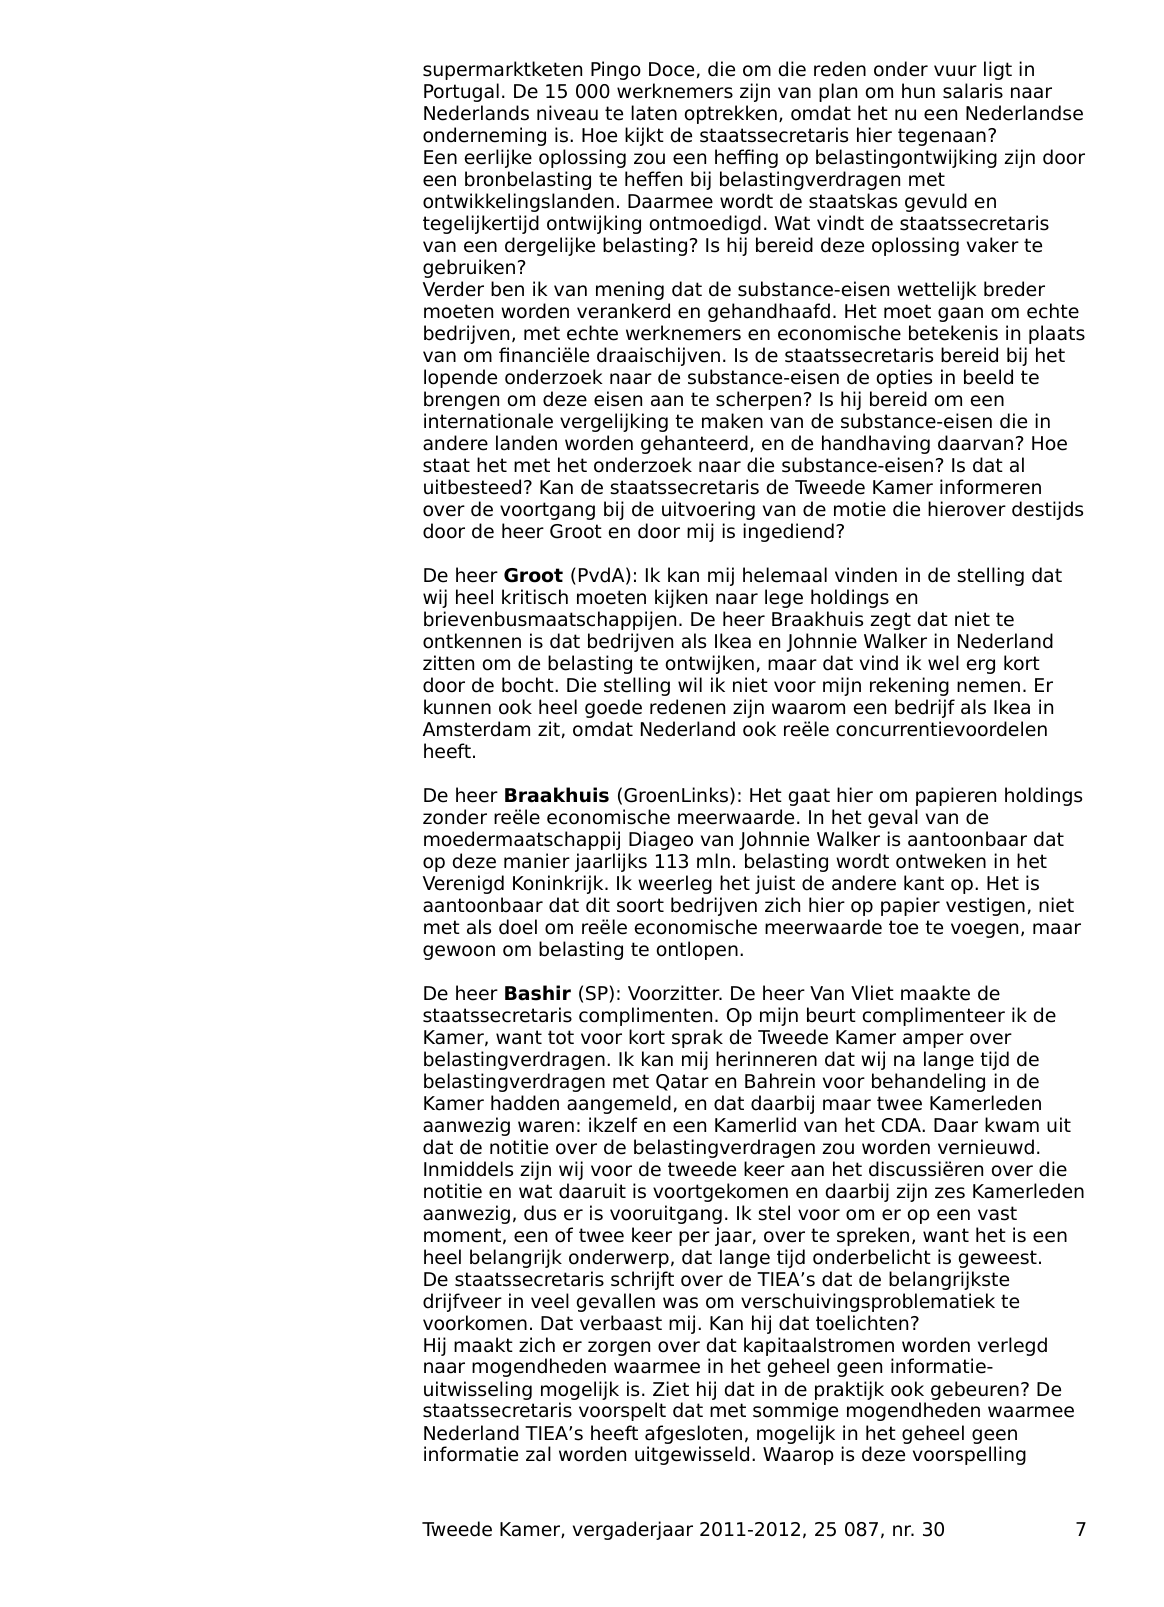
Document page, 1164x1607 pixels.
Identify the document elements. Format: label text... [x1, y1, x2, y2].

text Een eerlijke oplossing zou een heffing op belastingontwijking zijn door een bronbelasting te heffen bij belastingverdragen met ontwikkelingslanden. Daarmee wordt de staatskas gevuld en tegelijkertijd ontwijking ontmoedigd. Wat vindt de staatssecretaris van een dergelijke belasting? Is hij bereid deze oplossing vaker te gebruiken? [422, 147, 1087, 279]
text De heer Groot (PvdA): Ik kan mij helemaal vinden in de stelling dat wij heel kritisch moeten kijken naar lege holdings en brievenbusmaatschappijen. De heer Braakhuis zegt dat niet te ontkennen is dat bedrijven als Ikea en Johnnie Walker in Nederland zitten om de belasting te ontwijken, maar dat vind ik wel erg kort door de bocht. Die stelling wil ik niet voor mijn rekening nemen. Er kunnen ook heel goede redenen zijn waarom een bedrijf als Ikea in Amsterdam zit, omdat Nederland ook reële concurrentievoordelen heeft. [422, 565, 1087, 763]
text De staatssecretaris schrijft over de TIEA’s dat de belangrijkste drijfveer in veel gevallen was om verschuivingsproblematiek te voorkomen. Dat verbaast mij. Kan hij dat toelichten? [422, 1268, 1087, 1334]
text De heer Bashir (SP): Voorzitter. De heer Van Vliet maakte de staatssecretaris complimenten. Op mijn beurt complimenteer ik de Kamer, want tot voor kort sprak de Tweede Kamer amper over belastingverdragen. Ik kan mij herinneren dat wij na lange tijd de belastingverdragen met Qatar en Bahrein voor behandeling in de Kamer hadden aangemeld, en dat daarbij maar twee Kamerleden aanwezig waren: ikzelf en een Kamerlid van het CDA. Daar kwam uit dat de notitie over de belastingverdragen zou worden vernieuwd. Inmiddels zijn wij voor de tweede keer aan het discussiëren over die notitie en wat daaruit is voortgekomen en daarbij zijn zes Kamerleden aanwezig, dus er is vooruitgang. Ik stel voor om er op een vast moment, een of twee keer per jaar, over te spreken, want het is een heel belangrijk onderwerp, dat lange tijd onderbelicht is geweest. [422, 983, 1087, 1268]
text De heer Braakhuis (GroenLinks): Het gaat hier om papieren holdings zonder reële economische meerwaarde. In het geval van de moedermaatschappij Diageo van Johnnie Walker is aantoonbaar dat op deze manier jaarlijks 113 mln. belasting wordt ontweken in het Verenigd Koninkrijk. Ik weerleg het juist de andere kant op. Het is aantoonbaar dat dit soort bedrijven zich hier op papier vestigen, niet met als doel om reële economische meerwaarde toe te voegen, maar gewoon om belasting te ontlopen. [422, 785, 1087, 961]
text Verder ben ik van mening dat de substance-eisen wettelijk breder moeten worden verankerd en gehandhaafd. Het moet gaan om echte bedrijven, met echte werknemers en economische betekenis in plaats van om financiële draaischijven. Is de staatssecretaris bereid bij het lopende onderzoek naar de substance-eisen de opties in beeld te brengen om deze eisen aan te scherpen? Is hij bereid om een internationale vergelijking te maken van de substance-eisen die in andere landen worden gehanteerd, en de handhaving daarvan? Hoe staat het met het onderzoek naar die substance-eisen? Is dat al uitbesteed? Kan de staatssecretaris de Tweede Kamer informeren over de voortgang bij de uitvoering van de motie die hierover destijds door de heer Groot en door mij is ingediend? [422, 279, 1087, 543]
text Hij maakt zich er zorgen over dat kapitaalstromen worden verlegd naar mogendheden waarmee in het geheel geen informatie-uitwisseling mogelijk is. Ziet hij dat in de praktijk ook gebeuren? De staatssecretaris voorspelt dat met sommige mogendheden waarmee Nederland TIEA’s heeft afgesloten, mogelijk in het geheel geen informatie zal worden uitgewisseld. Waarop is deze voorspelling [422, 1334, 1087, 1466]
text supermarktketen Pingo Doce, die om die reden onder vuur ligt in Portugal. De 15 000 werknemers zijn van plan om hun salaris naar Nederlands niveau te laten optrekken, omdat het nu een Nederlandse onderneming is. Hoe kijkt de staatssecretaris hier tegenaan? [422, 59, 1087, 147]
